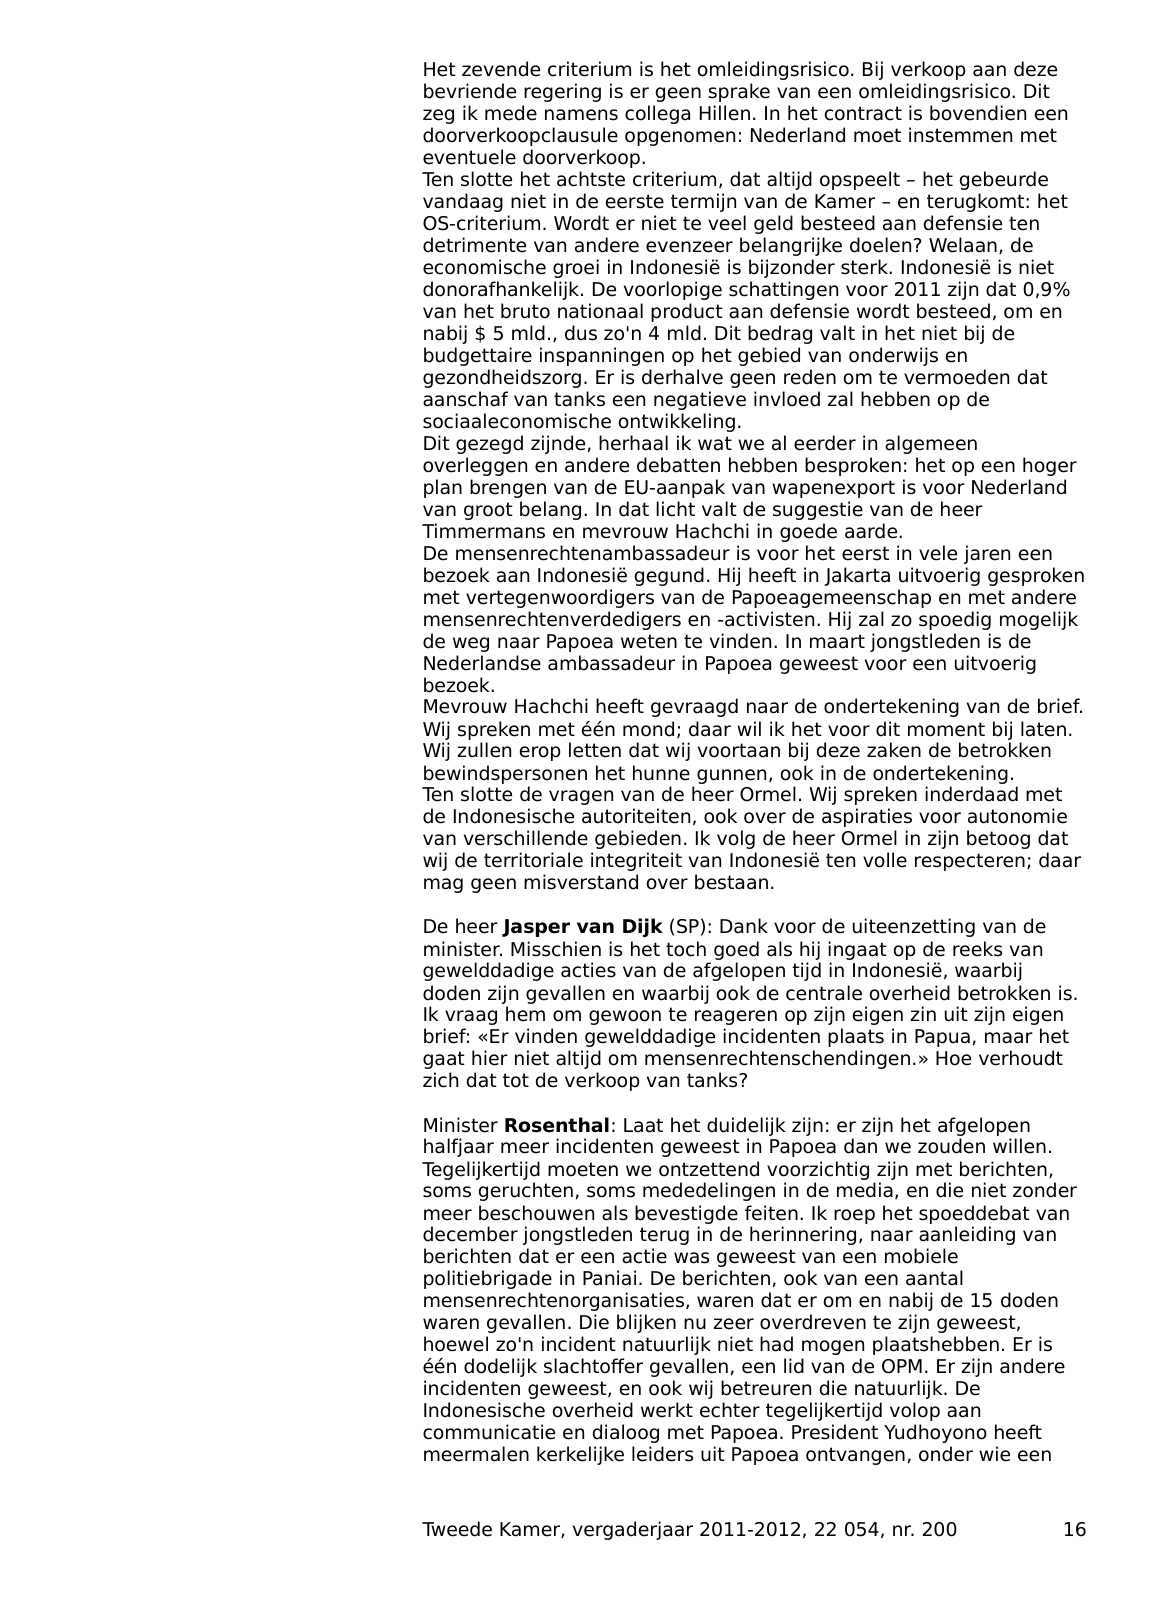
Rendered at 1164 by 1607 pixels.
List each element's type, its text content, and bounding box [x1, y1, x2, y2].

text Het zevende criterium is het omleidingsrisico. Bij verkoop aan deze bevriende regering is er geen sprake van een omleidingsrisico. Dit zeg ik mede namens collega Hillen. In het contract is bovendien een doorverkoopclausule opgenomen: Nederland moet instemmen met eventuele doorverkoop. [422, 59, 1087, 169]
text De mensenrechtenambassadeur is voor het eerst in vele jaren een bezoek aan Indonesië gegund. Hij heeft in Jakarta uitvoerig gesproken met vertegenwoordigers van de Papoeagemeenschap en met andere mensenrechtenverdedigers en -activisten. Hij zal zo spoedig mogelijk de weg naar Papoea weten te vinden. In maart jongstleden is de Nederlandse ambassadeur in Papoea geweest voor een uitvoerig bezoek. [422, 543, 1087, 696]
text Mevrouw Hachchi heeft gevraagd naar de ondertekening van de brief. Wij spreken met één mond; daar wil ik het voor dit moment bij laten. Wij zullen erop letten dat wij voortaan bij deze zaken de betrokken bewindspersonen het hunne gunnen, ook in de ondertekening. [422, 696, 1087, 784]
text Ten slotte de vragen van de heer Ormel. Wij spreken inderdaad met de Indonesische autoriteiten, ook over de aspiraties voor autonomie van verschillende gebieden. Ik volg de heer Ormel in zijn betoog dat wij de territoriale integriteit van Indonesië ten volle respecteren; daar mag geen misverstand over bestaan. [422, 784, 1087, 894]
text Ten slotte het achtste criterium, dat altijd opspeelt – het gebeurde vandaag niet in de eerste termijn van de Kamer – en terugkomt: het OS-criterium. Wordt er niet te veel geld besteed aan defensie ten detrimente van andere evenzeer belangrijke doelen? Welaan, de economische groei in Indonesië is bijzonder sterk. Indonesië is niet donorafhankelijk. De voorlopige schattingen voor 2011 zijn dat 0,9% van het bruto nationaal product aan defensie wordt besteed, om en nabij $ 5 mld., dus zo'n 4 mld. Dit bedrag valt in het niet bij de budgettaire inspanningen op het gebied van onderwijs en gezondheidszorg. Er is derhalve geen reden om te vermoeden dat aanschaf van tanks een negatieve invloed zal hebben op de sociaaleconomische ontwikkeling. [422, 169, 1087, 433]
text Dit gezegd zijnde, herhaal ik wat we al eerder in algemeen overleggen en andere debatten hebben besproken: het op een hoger plan brengen van de EU-aanpak van wapenexport is voor Nederland van groot belang. In dat licht valt de suggestie van de heer Timmermans en mevrouw Hachchi in goede aarde. [422, 433, 1087, 543]
text Minister Rosenthal: Laat het duidelijk zijn: er zijn het afgelopen halfjaar meer incidenten geweest in Papoea dan we zouden willen. Tegelijkertijd moeten we ontzettend voorzichtig zijn met berichten, soms geruchten, soms mededelingen in de media, en die niet zonder meer beschouwen als bevestigde feiten. Ik roep het spoeddebat van december jongstleden terug in de herinnering, naar aanleiding van berichten dat er een actie was geweest van een mobiele politiebrigade in Paniai. De berichten, ook van een aantal mensenrechtenorganisaties, waren dat er om en nabij de 15 doden waren gevallen. Die blijken nu zeer overdreven te zijn geweest, hoewel zo'n incident natuurlijk niet had mogen plaatshebben. Er is één dodelijk slachtoffer gevallen, een lid van de OPM. Er zijn andere incidenten geweest, en ook wij betreuren die natuurlijk. De Indonesische overheid werkt echter tegelijkertijd volop aan communicatie en dialoog met Papoea. President Yudhoyono heeft meermalen kerkelijke leiders uit Papoea ontvangen, onder wie een [422, 1114, 1087, 1466]
text De heer Jasper van Dijk (SP): Dank voor de uiteenzetting van de minister. Misschien is het toch goed als hij ingaat op de reeks van gewelddadige acties van de afgelopen tijd in Indonesië, waarbij doden zijn gevallen en waarbij ook de centrale overheid betrokken is. Ik vraag hem om gewoon te reageren op zijn eigen zin uit zijn eigen brief: «Er vinden gewelddadige incidenten plaats in Papua, maar het gaat hier niet altijd om mensenrechtenschendingen.» Hoe verhoudt zich dat tot de verkoop van tanks? [422, 916, 1087, 1092]
